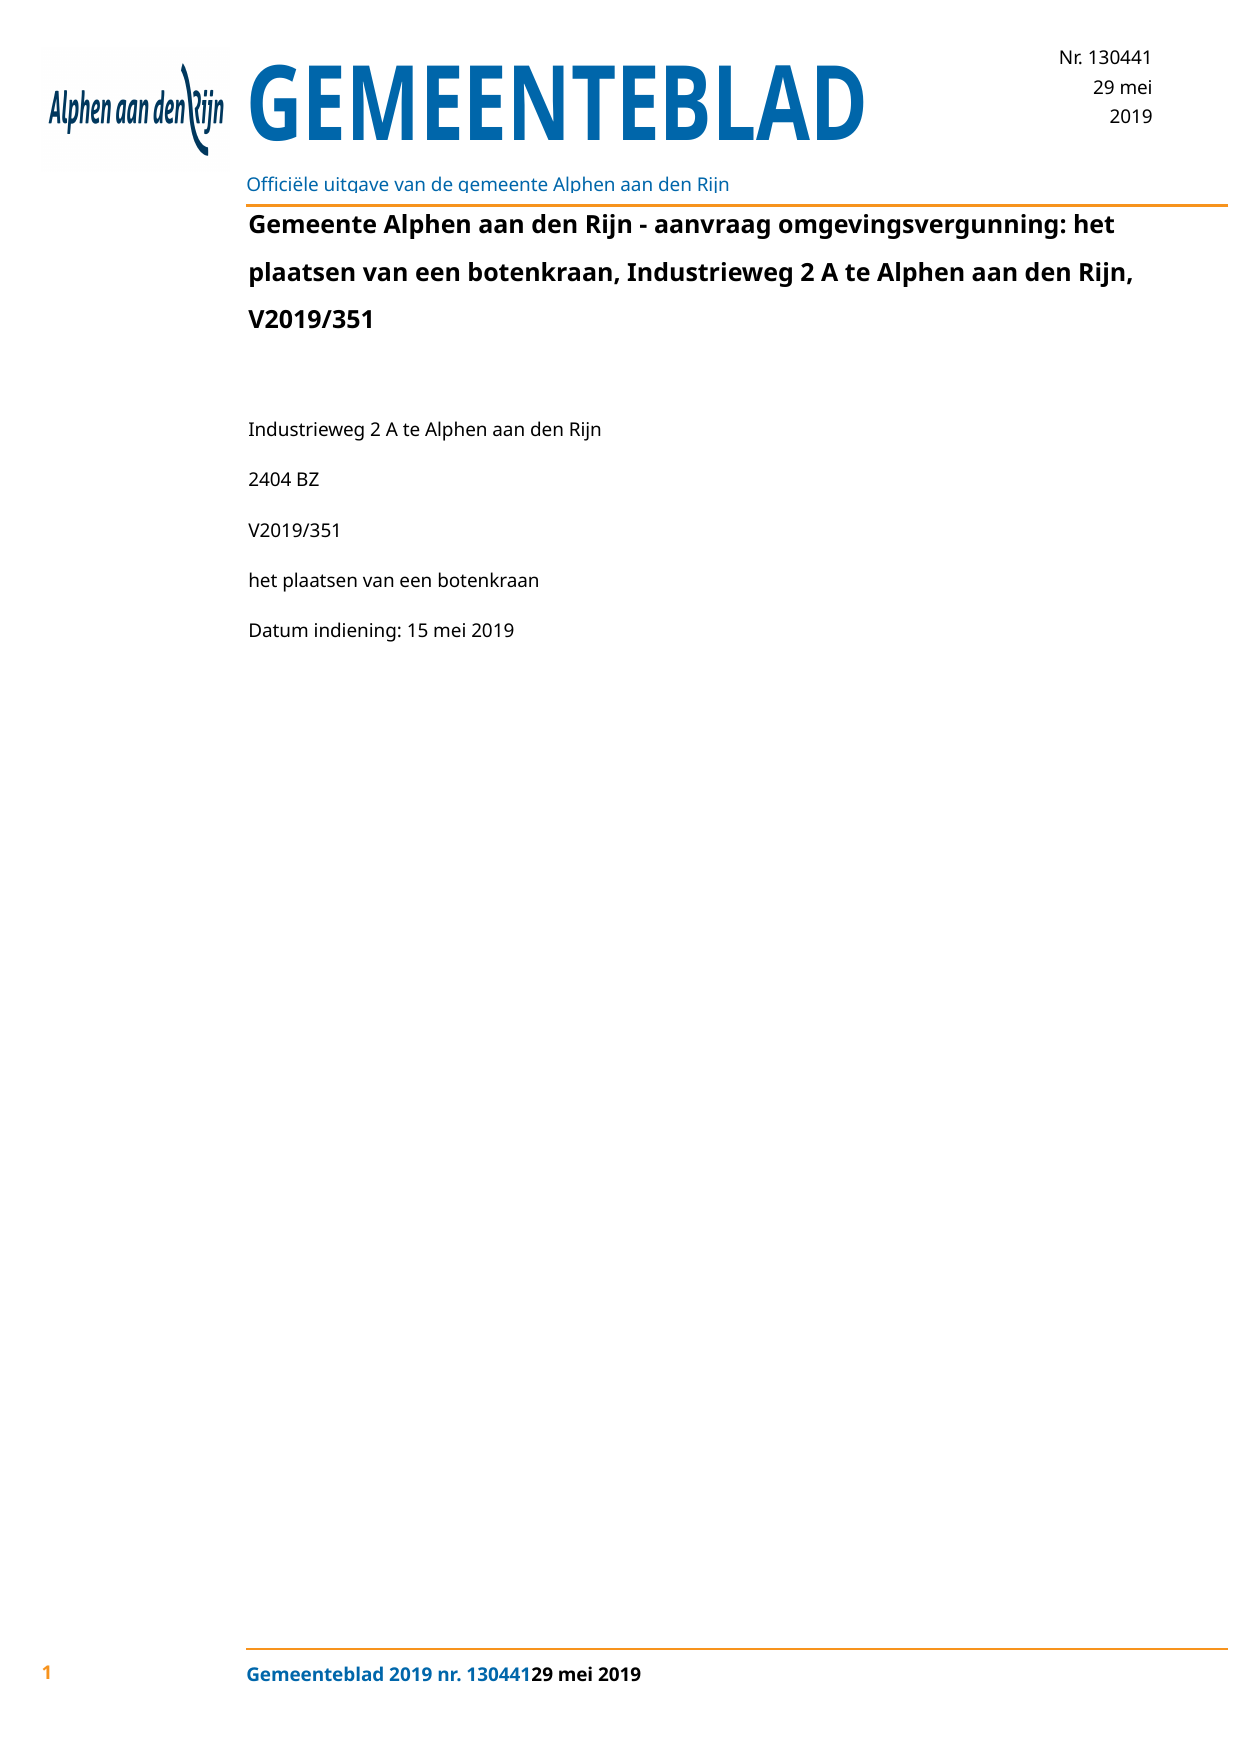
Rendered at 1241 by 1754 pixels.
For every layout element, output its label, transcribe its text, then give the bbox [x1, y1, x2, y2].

text 2404 BZ [248, 466, 1152, 492]
text Industrieweg 2 A te Alphen aan den Rijn [248, 416, 1152, 442]
text V2019/351 [248, 517, 1152, 542]
text het plaatsen van een botenkraan [248, 567, 1152, 593]
text Datum indiening: 15 mei 2019 [248, 618, 1152, 643]
text Gemeente Alphen aan den Rijn - aanvraag omgevingsvergunning: het plaatsen van een botenkraan, Industrieweg 2 A te Alphen aan den Rijn, V2019/351 [248, 207, 1152, 336]
picture [41, 47, 231, 172]
